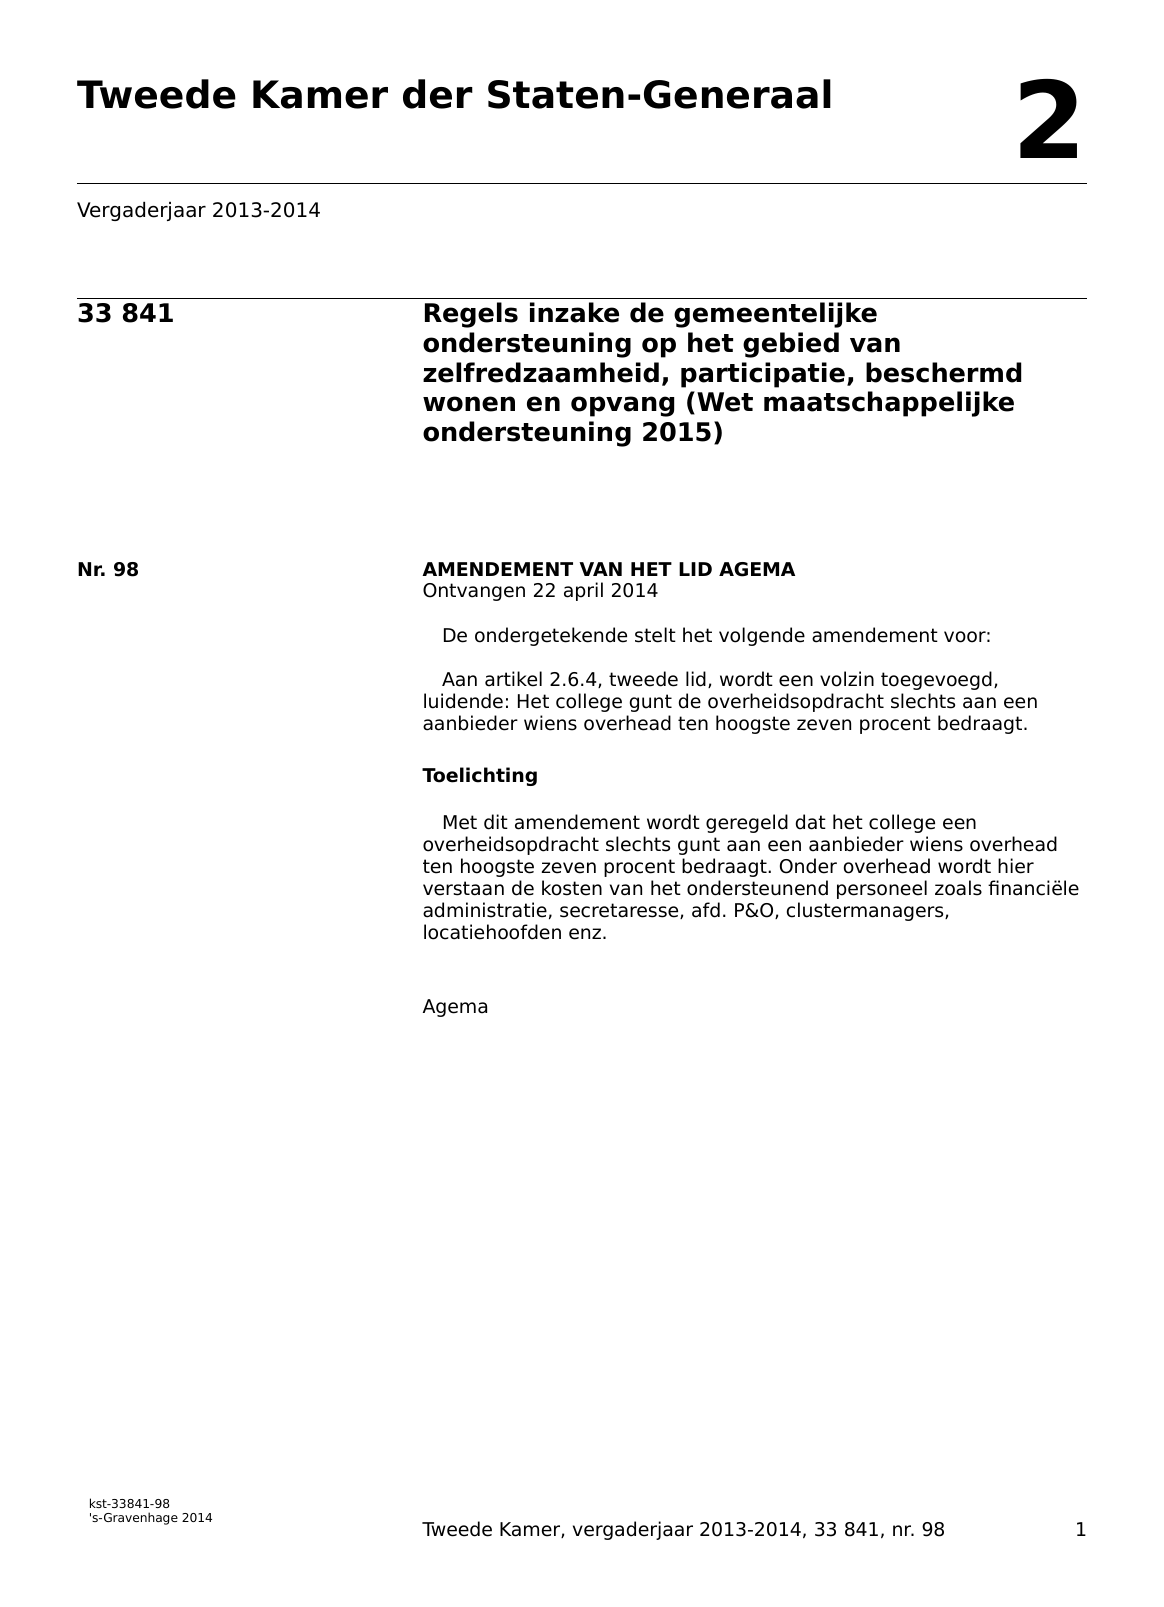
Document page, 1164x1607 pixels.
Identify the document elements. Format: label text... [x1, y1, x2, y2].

table_header 2 [886, 59, 1087, 183]
subtitle Toelichting [422, 765, 1087, 787]
subtitle 33 841 Regels inzake de gemeentelijke ondersteuning op het gebied van zelfredzaamheid, participatie, beschermd wonen en opvang (Wet maatschappelijke ondersteuning 2015) [77, 299, 1087, 447]
text Agema [422, 973, 1087, 1017]
table_header Tweede Kamer der Staten-Generaal [77, 59, 886, 183]
text kst-33841-98 [88, 1497, 323, 1511]
text 's-Gravenhage 2014 [88, 1511, 323, 1525]
table_cell Vergaderjaar 2013-2014 [77, 184, 1087, 298]
text Met dit amendement wordt geregeld dat het college een overheidsopdracht slechts gunt aan een aanbieder wiens overhead ten hoogste zeven procent bedraagt. Onder overhead wordt hier verstaan de kosten van het ondersteunend personeel zoals financiële administratie, secretaresse, afd. P&O, clustermanagers, locatiehoofden enz. [422, 812, 1087, 943]
subtitle Nr. 98 AMENDEMENT VAN HET LID AGEMA [77, 558, 1087, 580]
text Ontvangen 22 april 2014 [422, 580, 1087, 602]
text Aan artikel 2.6.4, tweede lid, wordt een volzin toegevoegd, luidende: Het college gunt de overheidsopdracht slechts aan een aanbieder wiens overhead ten hoogste zeven procent bedraagt. [422, 669, 1087, 735]
text De ondergetekende stelt het volgende amendement voor: [422, 624, 1087, 647]
